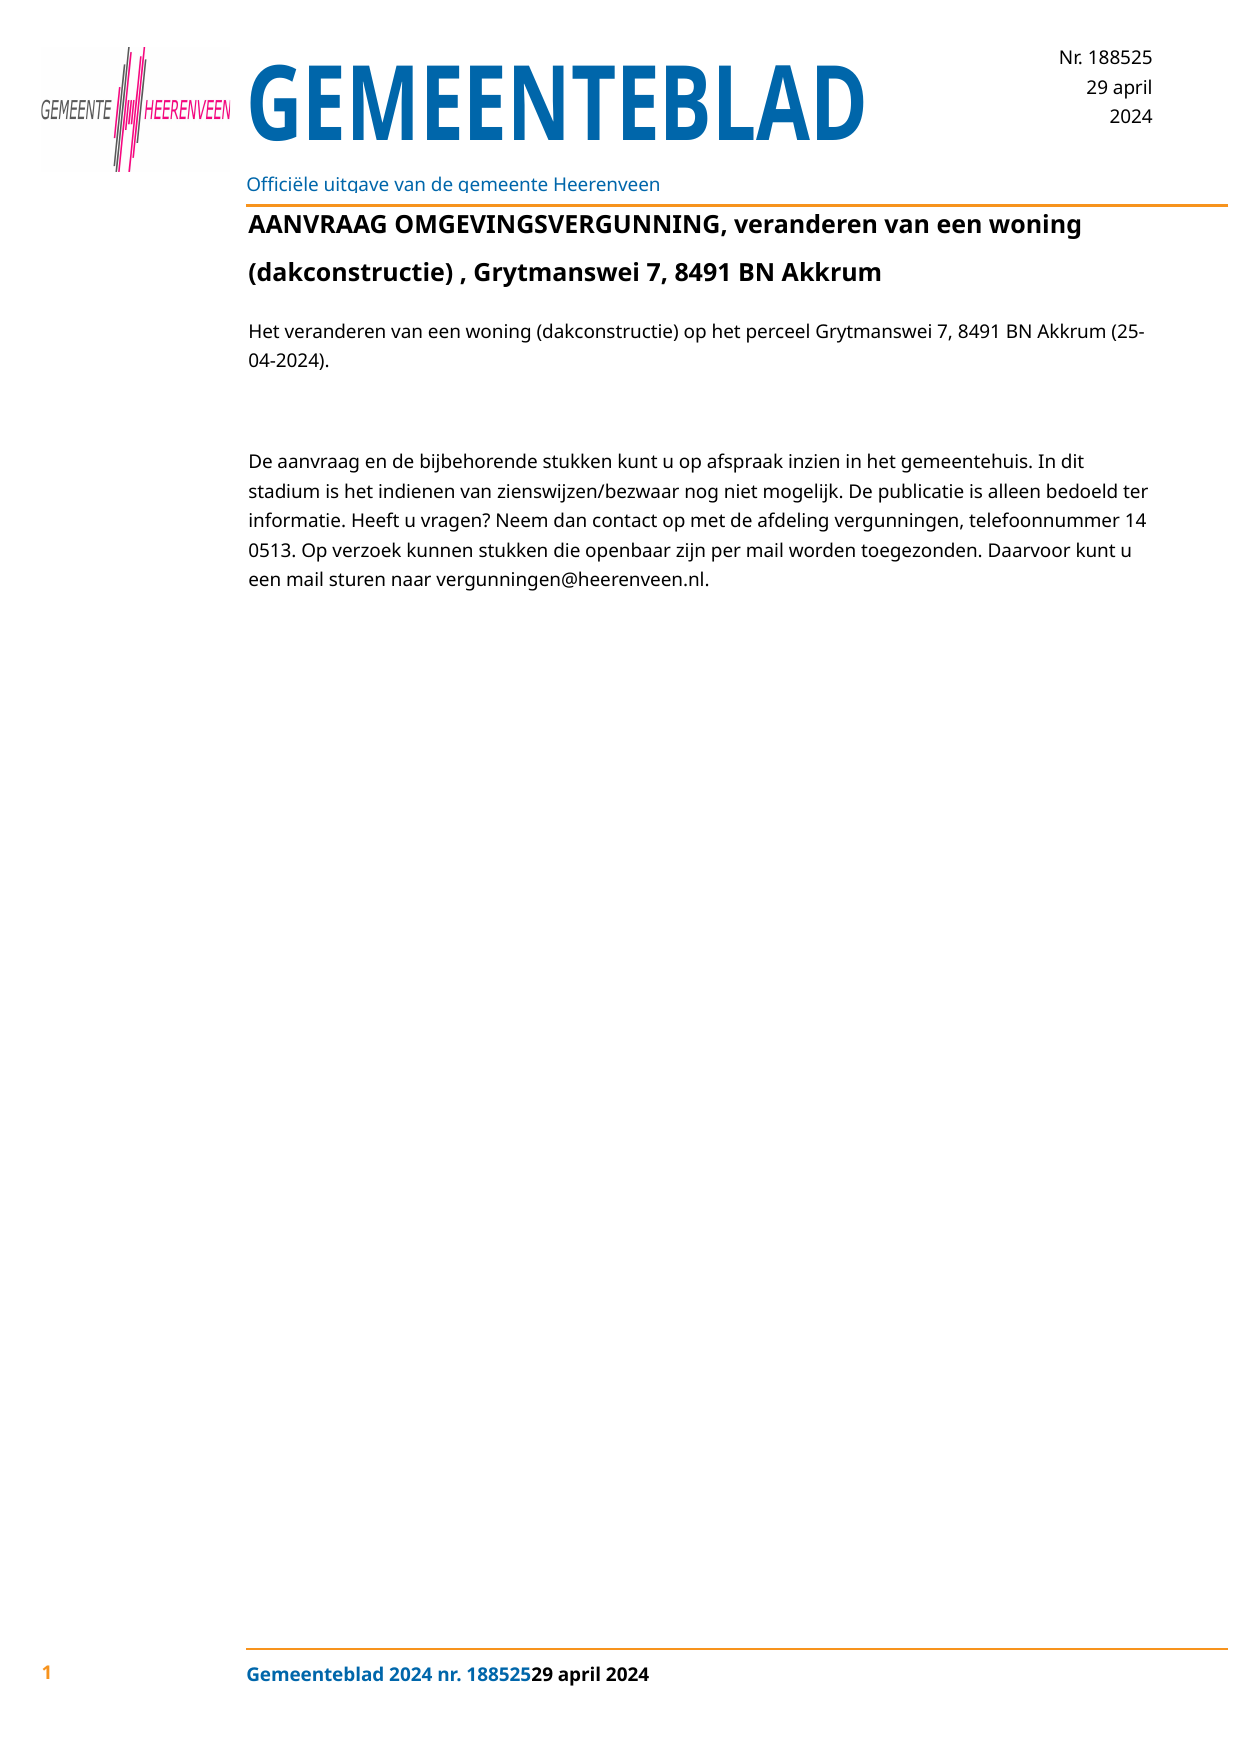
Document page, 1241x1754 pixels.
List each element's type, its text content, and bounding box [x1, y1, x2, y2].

text AANVRAAG OMGEVINGSVERGUNNING, veranderen van een woning (dakconstructie) , Grytmanswei 7, 8491 BN Akkrum [248, 207, 1152, 288]
text De aanvraag en de bijbehorende stukken kunt u op afspraak inzien in het gemeentehuis. In dit stadium is het indienen van zienswijzen/bezwaar nog niet mogelijk. De publicatie is alleen bedoeld ter informatie. Heeft u vragen? Neem dan contact op met de afdeling vergunningen, telefoonnummer 14 0513. Op verzoek kunnen stukken die openbaar zijn per mail worden toegezonden. Daarvoor kunt u een mail sturen naar vergunningen@heerenveen.nl. [248, 448, 1152, 592]
picture [41, 47, 231, 172]
text Het veranderen van een woning (dakconstructie) op het perceel Grytmanswei 7, 8491 BN Akkrum (25-04-2024). [248, 318, 1152, 373]
